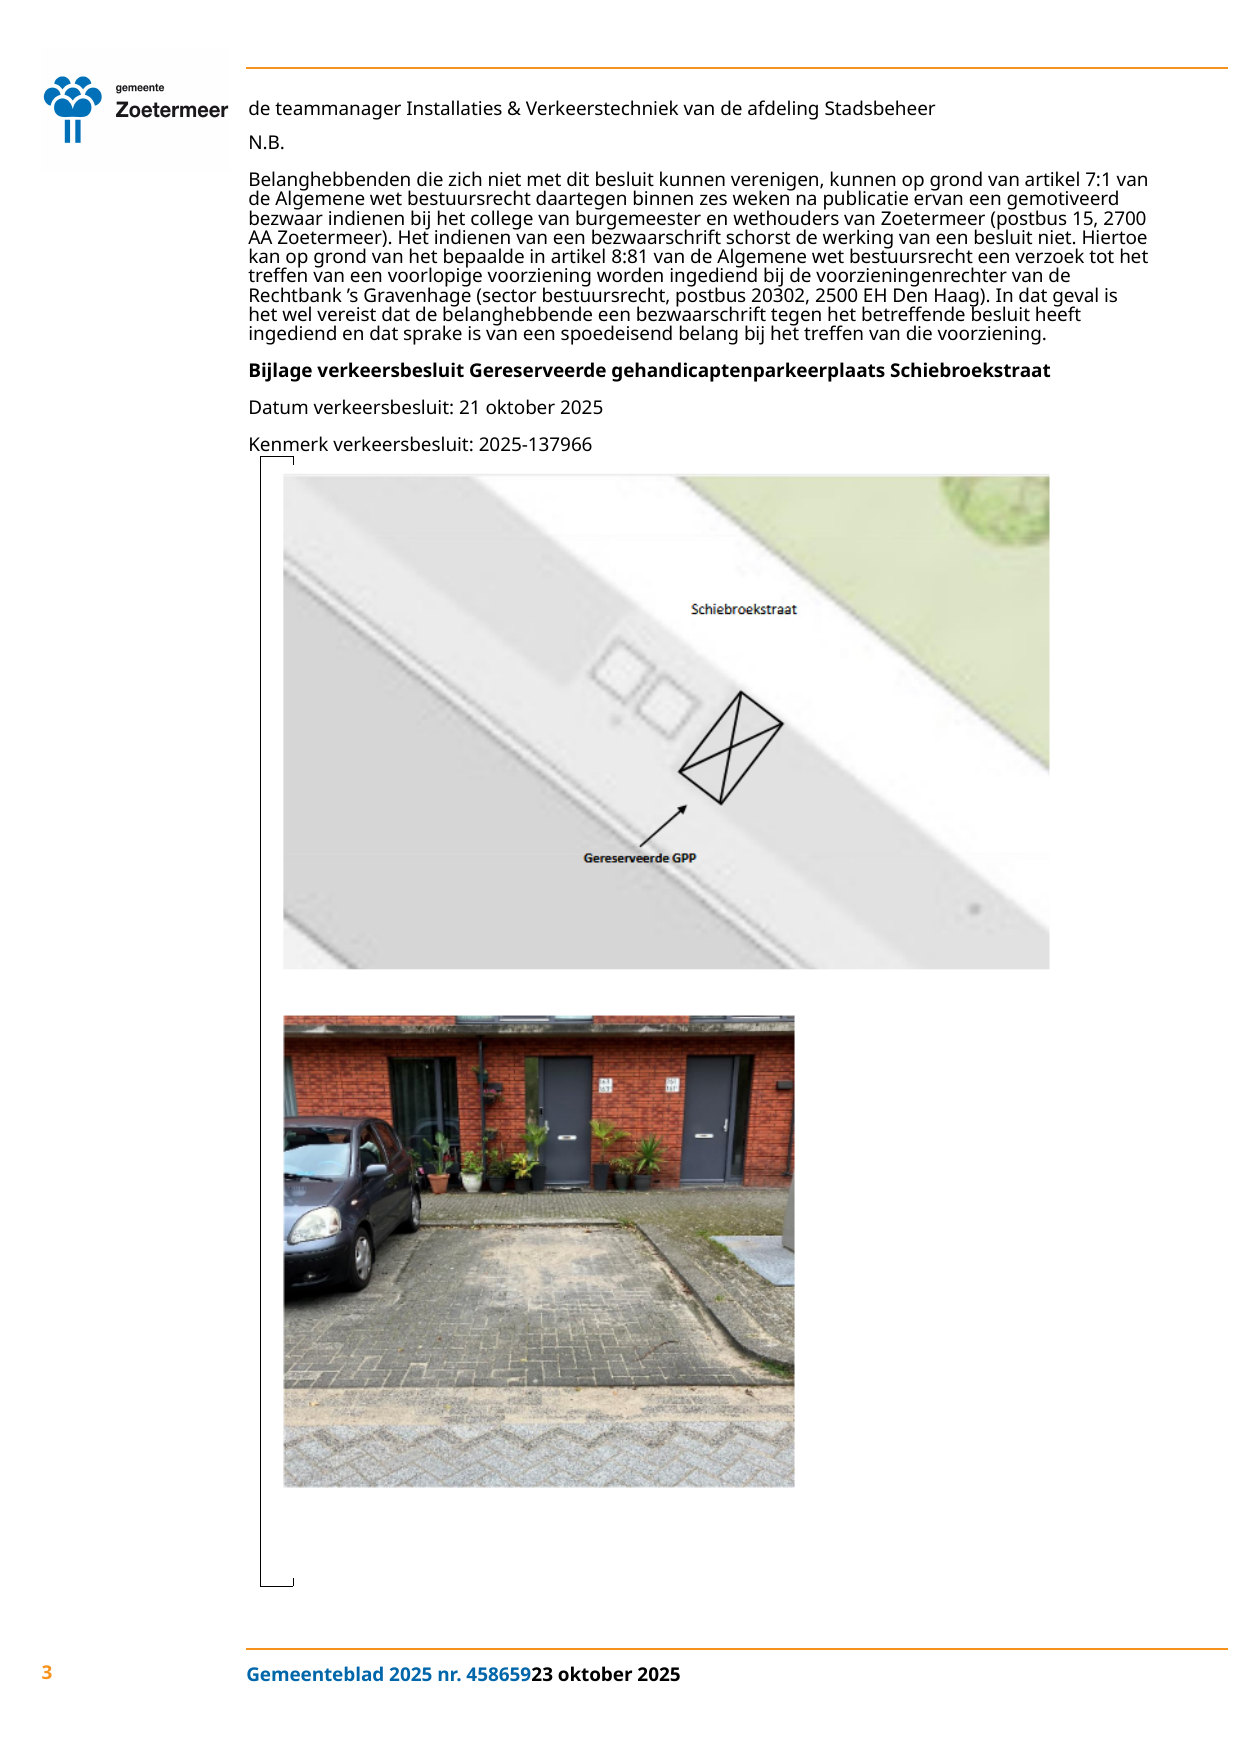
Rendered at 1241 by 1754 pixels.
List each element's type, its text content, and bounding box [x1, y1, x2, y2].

text Datum verkeersbesluit: 21 oktober 2025 [248, 399, 1152, 418]
picture [268, 465, 1096, 1578]
picture [41, 47, 231, 172]
text Kenmerk verkeersbesluit: 2025-137966 [248, 436, 1152, 456]
text Belanghebbenden die zich niet met dit besluit kunnen verenigen, kunnen op grond van artikel 7:1 van de Algemene wet bestuursrecht daartegen binnen zes weken na publicatie ervan een gemotiveerd bezwaar indienen bij het college van burgemeester en wethouders van Zoetermeer (postbus 15, 2700 AA Zoetermeer). Het indienen van een bezwaarschrift schorst de werking van een besluit niet. Hiertoe kan op grond van het bepaalde in artikel 8:81 van de Algemene wet bestuursrecht een verzoek tot het treffen van een voorlopige voorziening worden ingediend bij de voorzieningenrechter van de Rechtbank ’s Gravenhage (sector bestuursrecht, postbus 20302, 2500 EH Den Haag). In dat geval is het wel vereist dat de belanghebbende een bezwaarschrift tegen het betreffende besluit heeft ingediend en dat sprake is van een spoedeisend belang bij het treffen van die voorziening. [248, 171, 1152, 344]
text N.B. [248, 134, 1152, 153]
text de teammanager Installaties & Verkeerstechniek van de afdeling Stadsbeheer [248, 95, 1152, 121]
text Bijlage verkeersbesluit Gereserveerde gehandicaptenparkeerplaats Schiebroekstraat [248, 362, 1152, 382]
